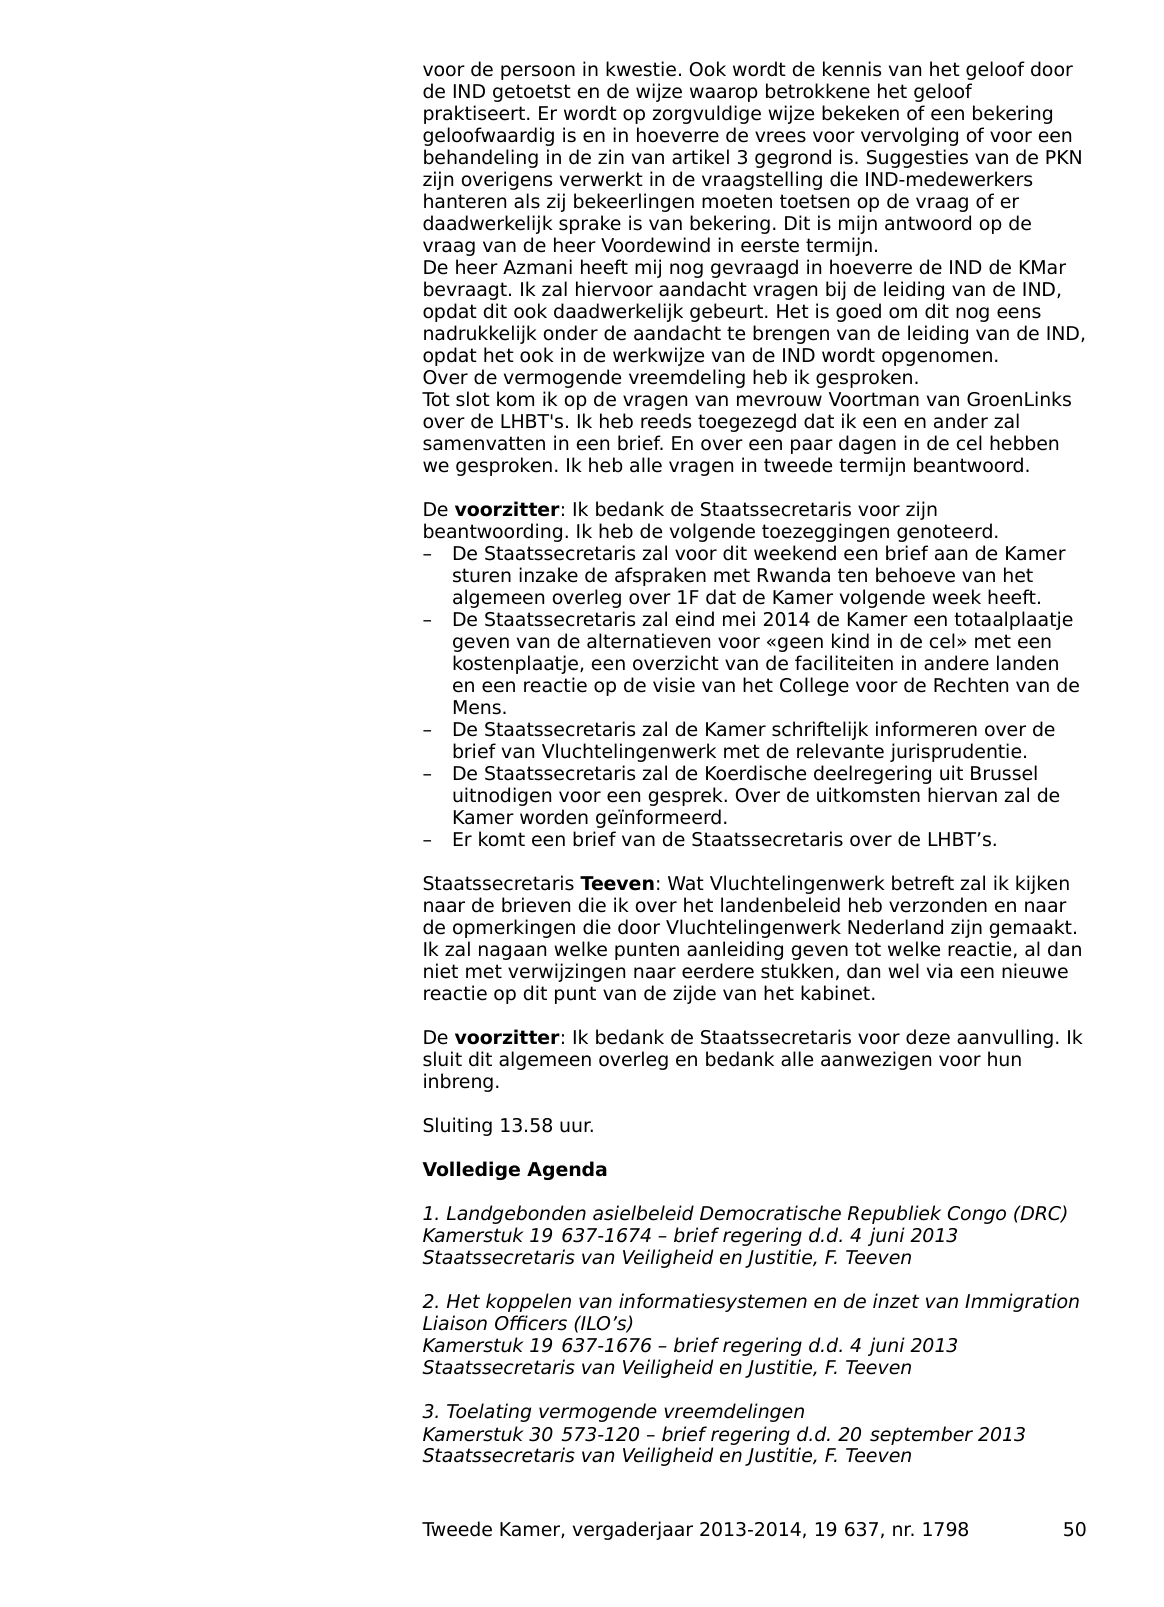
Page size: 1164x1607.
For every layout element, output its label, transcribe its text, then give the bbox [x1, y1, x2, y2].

text – De Staatssecretaris zal voor dit weekend een brief aan de Kamer sturen inzake de afspraken met Rwanda ten behoeve van het algemeen overleg over 1F dat de Kamer volgende week heeft. [422, 543, 1087, 609]
text Staatssecretaris van Veiligheid en Justitie, F. Teeven [422, 1247, 1087, 1269]
text Staatssecretaris van Veiligheid en Justitie, F. Teeven [422, 1445, 1087, 1467]
text Kamerstuk 19 637-1676 – brief regering d.d. 4 juni 2013 [422, 1335, 1087, 1357]
text Staatssecretaris van Veiligheid en Justitie, F. Teeven [422, 1357, 1087, 1379]
text – De Staatssecretaris zal de Koerdische deelregering uit Brussel uitnodigen voor een gesprek. Over de uitkomsten hiervan zal de Kamer worden geïnformeerd. [422, 763, 1087, 828]
text Over de vermogende vreemdeling heb ik gesproken. [422, 367, 1087, 389]
text Kamerstuk 30 573-120 – brief regering d.d. 20 september 2013 [422, 1423, 1087, 1445]
text Tot slot kom ik op de vragen van mevrouw Voortman van GroenLinks over de LHBT's. Ik heb reeds toegezegd dat ik een en ander zal samenvatten in een brief. En over een paar dagen in de cel hebben we gesproken. Ik heb alle vragen in tweede termijn beantwoord. [422, 389, 1087, 477]
text Kamerstuk 19 637-1674 – brief regering d.d. 4 juni 2013 [422, 1225, 1087, 1247]
subtitle Volledige Agenda [422, 1159, 1087, 1181]
text De heer Azmani heeft mij nog gevraagd in hoeverre de IND de KMar bevraagt. Ik zal hiervoor aandacht vragen bij de leiding van de IND, opdat dit ook daadwerkelijk gebeurt. Het is goed om dit nog eens nadrukkelijk onder de aandacht te brengen van de leiding van de IND, opdat het ook in de werkwijze van de IND wordt opgenomen. [422, 257, 1087, 367]
text 2. Het koppelen van informatiesystemen en de inzet van Immigration Liaison Officers (ILO’s) [422, 1291, 1087, 1335]
text 1. Landgebonden asielbeleid Democratische Republiek Congo (DRC) [422, 1203, 1087, 1225]
text voor de persoon in kwestie. Ook wordt de kennis van het geloof door de IND getoetst en de wijze waarop betrokkene het geloof praktiseert. Er wordt op zorgvuldige wijze bekeken of een bekering geloofwaardig is en in hoeverre de vrees voor vervolging of voor een behandeling in de zin van artikel 3 gegrond is. Suggesties van de PKN zijn overigens verwerkt in de vraagstelling die IND-medewerkers hanteren als zij bekeerlingen moeten toetsen op de vraag of er daadwerkelijk sprake is van bekering. Dit is mijn antwoord op de vraag van de heer Voordewind in eerste termijn. [422, 59, 1087, 257]
text De voorzitter: Ik bedank de Staatssecretaris voor deze aanvulling. Ik sluit dit algemeen overleg en bedank alle aanwezigen voor hun inbreng. [422, 1027, 1087, 1093]
text Staatssecretaris Teeven: Wat Vluchtelingenwerk betreft zal ik kijken naar de brieven die ik over het landenbeleid heb verzonden en naar de opmerkingen die door Vluchtelingenwerk Nederland zijn gemaakt. Ik zal nagaan welke punten aanleiding geven tot welke reactie, al dan niet met verwijzingen naar eerdere stukken, dan wel via een nieuwe reactie op dit punt van de zijde van het kabinet. [422, 873, 1087, 1004]
text – Er komt een brief van de Staatssecretaris over de LHBT’s. [422, 828, 1087, 851]
text – De Staatssecretaris zal eind mei 2014 de Kamer een totaalplaatje geven van de alternatieven voor «geen kind in de cel» met een kostenplaatje, een overzicht van de faciliteiten in andere landen en een reactie op de visie van het College voor de Rechten van de Mens. [422, 609, 1087, 719]
text 3. Toelating vermogende vreemdelingen [422, 1401, 1087, 1423]
text De voorzitter: Ik bedank de Staatssecretaris voor zijn beantwoording. Ik heb de volgende toezeggingen genoteerd. [422, 499, 1087, 543]
text – De Staatssecretaris zal de Kamer schriftelijk informeren over de brief van Vluchtelingenwerk met de relevante jurisprudentie. [422, 719, 1087, 763]
text Sluiting 13.58 uur. [422, 1115, 1087, 1137]
